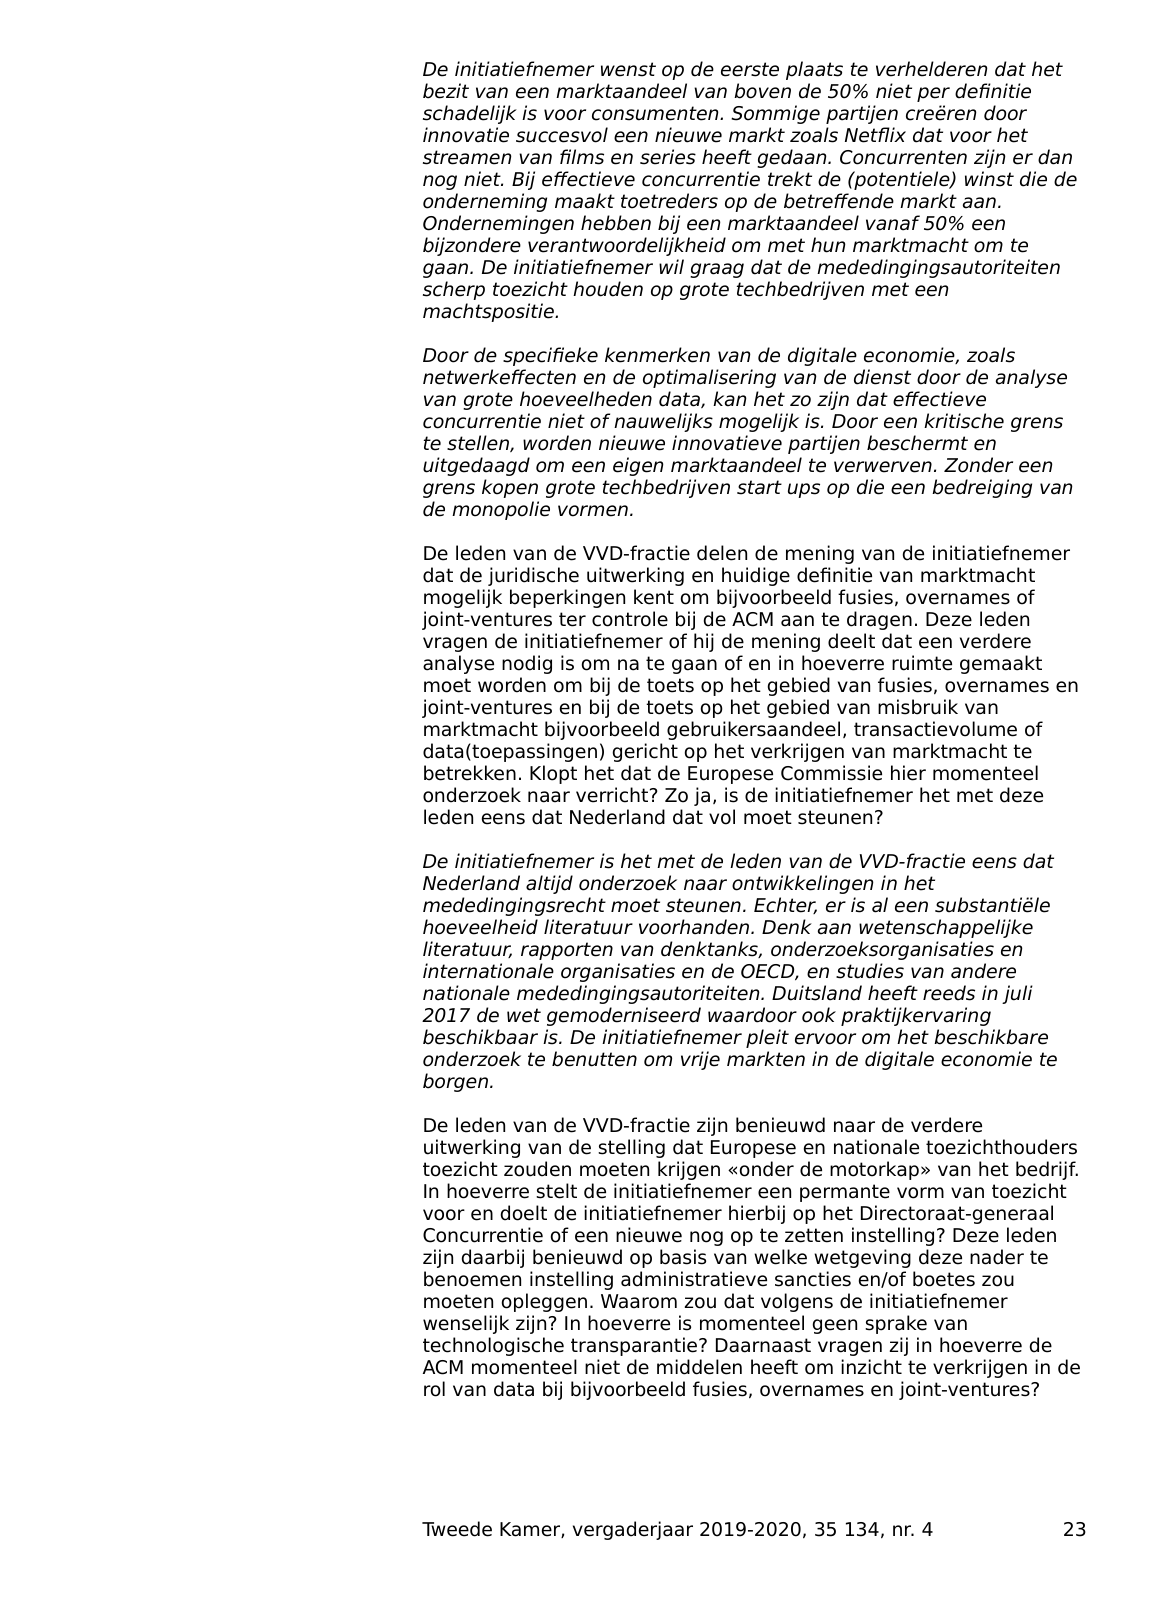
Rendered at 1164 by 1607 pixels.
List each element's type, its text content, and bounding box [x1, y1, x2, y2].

text De initiatiefnemer is het met de leden van de VVD-fractie eens dat Nederland altijd onderzoek naar ontwikkelingen in het mededingingsrecht moet steunen. Echter, er is al een substantiële hoeveelheid literatuur voorhanden. Denk aan wetenschappelijke literatuur, rapporten van denktanks, onderzoeksorganisaties en internationale organisaties en de OECD, en studies van andere nationale mededingingsautoriteiten. Duitsland heeft reeds in juli 2017 de wet gemoderniseerd waardoor ook praktijkervaring beschikbaar is. De initiatiefnemer pleit ervoor om het beschikbare onderzoek te benutten om vrije markten in de digitale economie te borgen. [422, 851, 1087, 1093]
text De initiatiefnemer wenst op de eerste plaats te verhelderen dat het bezit van een marktaandeel van boven de 50% niet per definitie schadelijk is voor consumenten. Sommige partijen creëren door innovatie succesvol een nieuwe markt zoals Netflix dat voor het streamen van films en series heeft gedaan. Concurrenten zijn er dan nog niet. Bij effectieve concurrentie trekt de (potentiele) winst die de onderneming maakt toetreders op de betreffende markt aan. Ondernemingen hebben bij een marktaandeel vanaf 50% een bijzondere verantwoordelijkheid om met hun marktmacht om te gaan. De initiatiefnemer wil graag dat de mededingingsautoriteiten scherp toezicht houden op grote techbedrijven met een machtspositie. [422, 59, 1087, 323]
text De leden van de VVD-fractie delen de mening van de initiatiefnemer dat de juridische uitwerking en huidige definitie van marktmacht mogelijk beperkingen kent om bijvoorbeeld fusies, overnames of joint-ventures ter controle bij de ACM aan te dragen. Deze leden vragen de initiatiefnemer of hij de mening deelt dat een verdere analyse nodig is om na te gaan of en in hoeverre ruimte gemaakt moet worden om bij de toets op het gebied van fusies, overnames en joint-ventures en bij de toets op het gebied van misbruik van marktmacht bijvoorbeeld gebruikersaandeel, transactievolume of data(toepassingen) gericht op het verkrijgen van marktmacht te betrekken. Klopt het dat de Europese Commissie hier momenteel onderzoek naar verricht? Zo ja, is de initiatiefnemer het met deze leden eens dat Nederland dat vol moet steunen? [422, 543, 1087, 829]
text Door de specifieke kenmerken van de digitale economie, zoals netwerkeffecten en de optimalisering van de dienst door de analyse van grote hoeveelheden data, kan het zo zijn dat effectieve concurrentie niet of nauwelijks mogelijk is. Door een kritische grens te stellen, worden nieuwe innovatieve partijen beschermt en uitgedaagd om een eigen marktaandeel te verwerven. Zonder een grens kopen grote techbedrijven start ups op die een bedreiging van de monopolie vormen. [422, 345, 1087, 521]
text De leden van de VVD-fractie zijn benieuwd naar de verdere uitwerking van de stelling dat Europese en nationale toezichthouders toezicht zouden moeten krijgen «onder de motorkap» van het bedrijf. In hoeverre stelt de initiatiefnemer een permante vorm van toezicht voor en doelt de initiatiefnemer hierbij op het Directoraat-generaal Concurrentie of een nieuwe nog op te zetten instelling? Deze leden zijn daarbij benieuwd op basis van welke wetgeving deze nader te benoemen instelling administratieve sancties en/of boetes zou moeten opleggen. Waarom zou dat volgens de initiatiefnemer wenselijk zijn? In hoeverre is momenteel geen sprake van technologische transparantie? Daarnaast vragen zij in hoeverre de ACM momenteel niet de middelen heeft om inzicht te verkrijgen in de rol van data bij bijvoorbeeld fusies, overnames en joint-ventures? [422, 1115, 1087, 1401]
